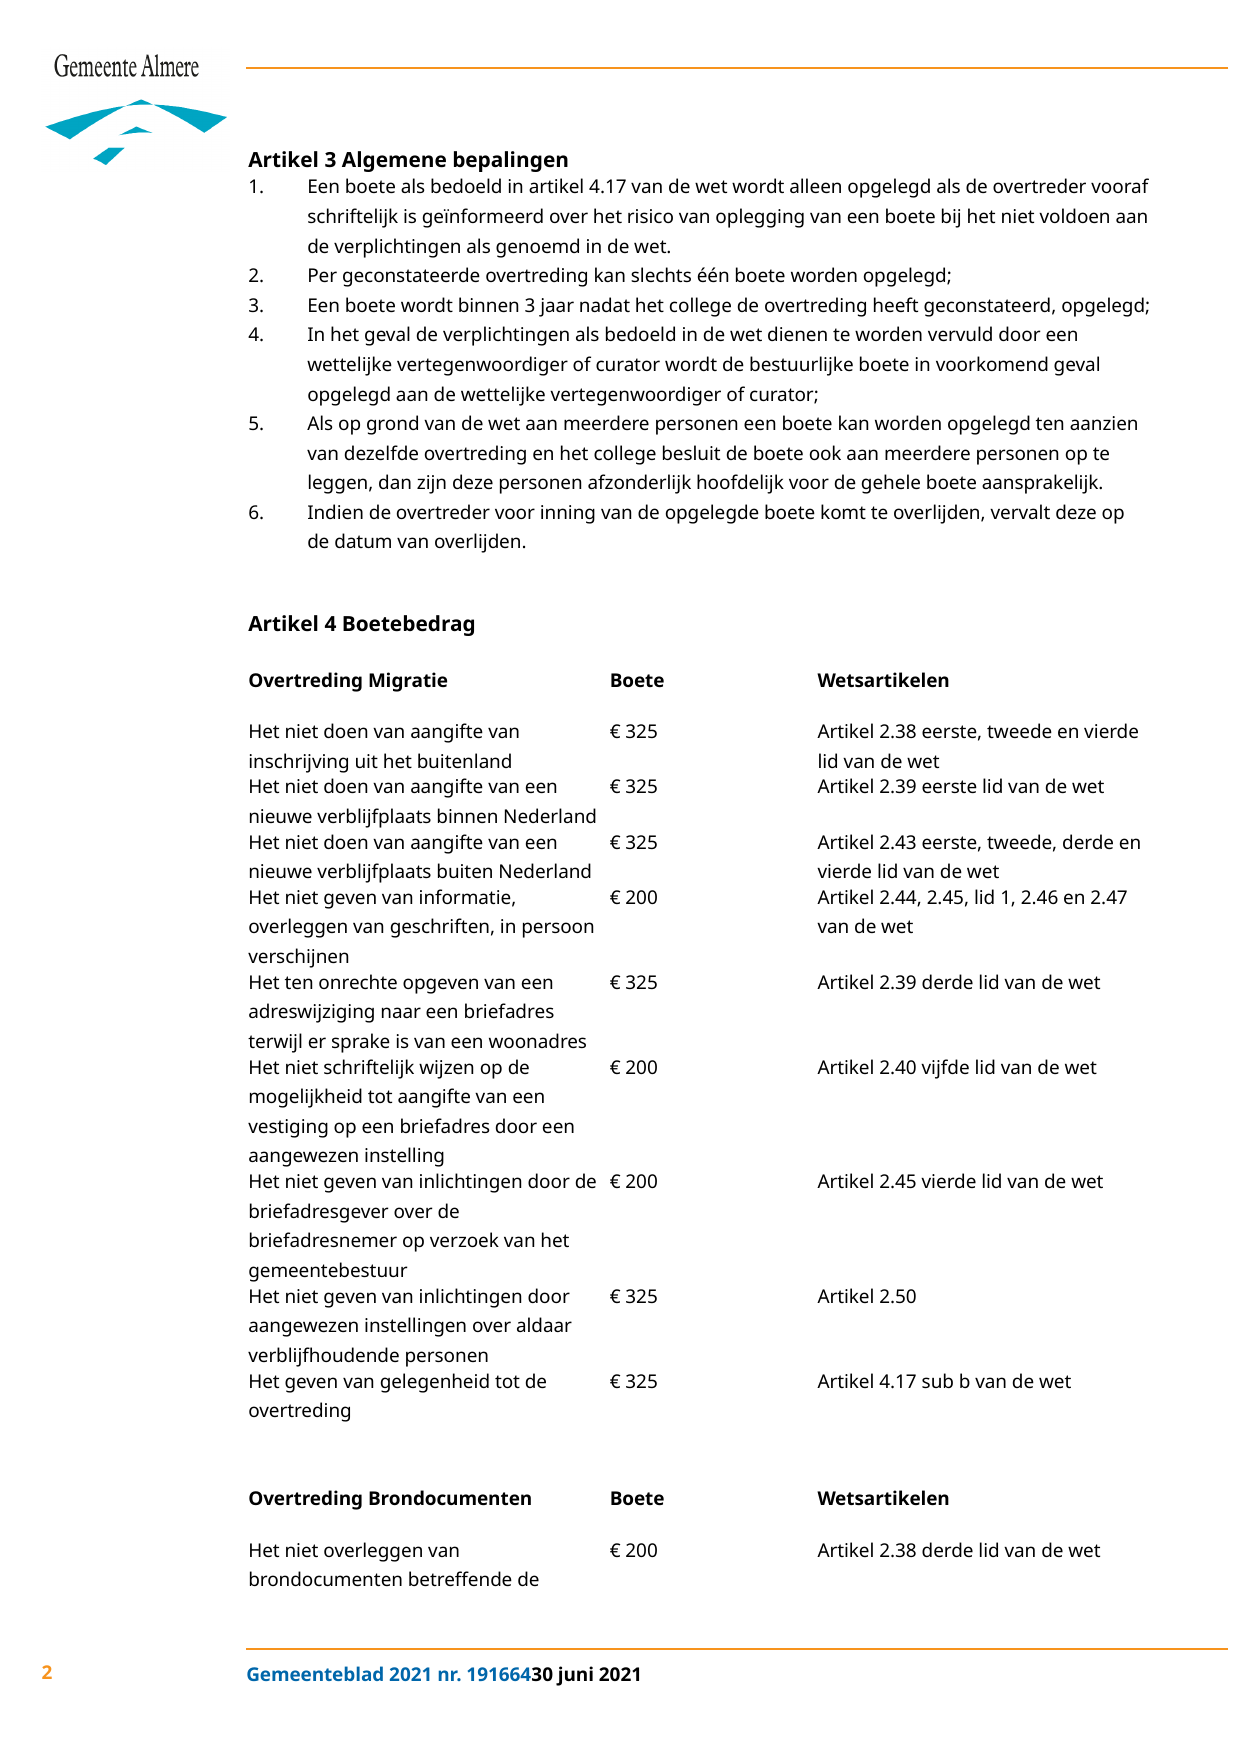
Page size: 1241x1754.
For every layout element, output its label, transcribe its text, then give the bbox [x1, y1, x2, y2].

list Een boete als bedoeld in artikel 4.17 van de wet wordt alleen opgelegd als de overtreder vooraf schriftelijk is geïnformeerd over het risico van oplegging van een boete bij het niet voldoen aan de verplichtingen als genoemd in de wet. [248, 174, 1152, 258]
picture [41, 47, 231, 172]
table_cell € 325 [610, 969, 817, 1054]
table_cell Het niet doen van aangifte van inschrijving uit het buitenland [248, 718, 609, 773]
table_cell € 200 [610, 884, 817, 969]
table_cell Het niet doen van aangifte van een nieuwe verblijfplaats buiten Nederland [248, 829, 609, 884]
table_cell Het niet geven van inlichtingen door aangewezen instellingen over aldaar verblijfhoudende personen [248, 1283, 609, 1368]
table_cell Het geven van gelegenheid tot de overtreding [248, 1368, 609, 1423]
table_header Overtreding Brondocumenten [248, 1486, 609, 1511]
table_cell Het niet schriftelijk wijzen op de mogelijkheid tot aangifte van een vestiging op een briefadres door een aangewezen instelling [248, 1054, 609, 1168]
table_cell Artikel 2.40 vijfde lid van de wet [817, 1054, 1152, 1168]
list Per geconstateerde overtreding kan slechts één boete worden opgelegd; [248, 262, 1152, 288]
table_cell € 200 [610, 1054, 817, 1168]
table_header Wetsartikelen [817, 1486, 1152, 1511]
table_cell [248, 1511, 609, 1537]
list Een boete wordt binnen 3 jaar nadat het college de overtreding heeft geconstateerd, opgelegd; [248, 292, 1152, 318]
text Artikel 3 Algemene bepalingen [248, 145, 1152, 174]
table_cell Artikel 2.38 eerste, tweede en vierde lid van de wet [817, 718, 1152, 773]
table_cell € 200 [610, 1537, 817, 1592]
table_cell Het niet geven van informatie, overleggen van geschriften, in persoon verschijnen [248, 884, 609, 969]
table_cell Artikel 4.17 sub b van de wet [817, 1368, 1152, 1423]
list Als op grond van de wet aan meerdere personen een boete kan worden opgelegd ten aanzien van dezelfde overtreding en het college besluit de boete ook aan meerdere personen op te leggen, dan zijn deze personen afzonderlijk hoofdelijk voor de gehele boete aansprakelijk. [248, 410, 1152, 495]
table_header Boete [610, 667, 817, 692]
table_cell Artikel 2.43 eerste, tweede, derde en vierde lid van de wet [817, 829, 1152, 884]
table_cell [610, 693, 817, 718]
table_cell € 325 [610, 774, 817, 829]
table_cell Artikel 2.44, 2.45, lid 1, 2.46 en 2.47 van de wet [817, 884, 1152, 969]
table_cell Artikel 2.38 derde lid van de wet [817, 1537, 1152, 1592]
table_cell Het niet doen van aangifte van een nieuwe verblijfplaats binnen Nederland [248, 774, 609, 829]
list In het geval de verplichtingen als bedoeld in de wet dienen te worden vervuld door een wettelijke vertegenwoordiger of curator wordt de bestuurlijke boete in voorkomend geval opgelegd aan de wettelijke vertegenwoordiger of curator; [248, 322, 1152, 406]
table_cell Artikel 2.39 eerste lid van de wet [817, 774, 1152, 829]
table_cell [610, 1511, 817, 1537]
table_cell Artikel 2.39 derde lid van de wet [817, 969, 1152, 1054]
table_cell [817, 693, 1152, 718]
table_cell Het ten onrechte opgeven van een adreswijziging naar een briefadres terwijl er sprake is van een woonadres [248, 969, 609, 1054]
table_cell € 325 [610, 718, 817, 773]
table_cell Het niet overleggen van brondocumenten betreffende de [248, 1537, 609, 1592]
text Artikel 4 Boetebedrag [248, 609, 1152, 637]
table_cell € 325 [610, 1368, 817, 1423]
table_cell € 325 [610, 829, 817, 884]
table_cell € 200 [610, 1169, 817, 1283]
table_cell Artikel 2.45 vierde lid van de wet [817, 1169, 1152, 1283]
table_cell [817, 1511, 1152, 1537]
list Indien de overtreder voor inning van de opgelegde boete komt te overlijden, vervalt deze op de datum van overlijden. [248, 499, 1152, 554]
table_header Boete [610, 1486, 817, 1511]
table_cell Artikel 2.50 [817, 1283, 1152, 1368]
table_cell [248, 693, 609, 718]
table_header Overtreding Migratie [248, 667, 609, 692]
table_cell Het niet geven van inlichtingen door de briefadresgever over de briefadresnemer op verzoek van het gemeentebestuur [248, 1169, 609, 1283]
table_cell € 325 [610, 1283, 817, 1368]
table_header Wetsartikelen [817, 667, 1152, 692]
